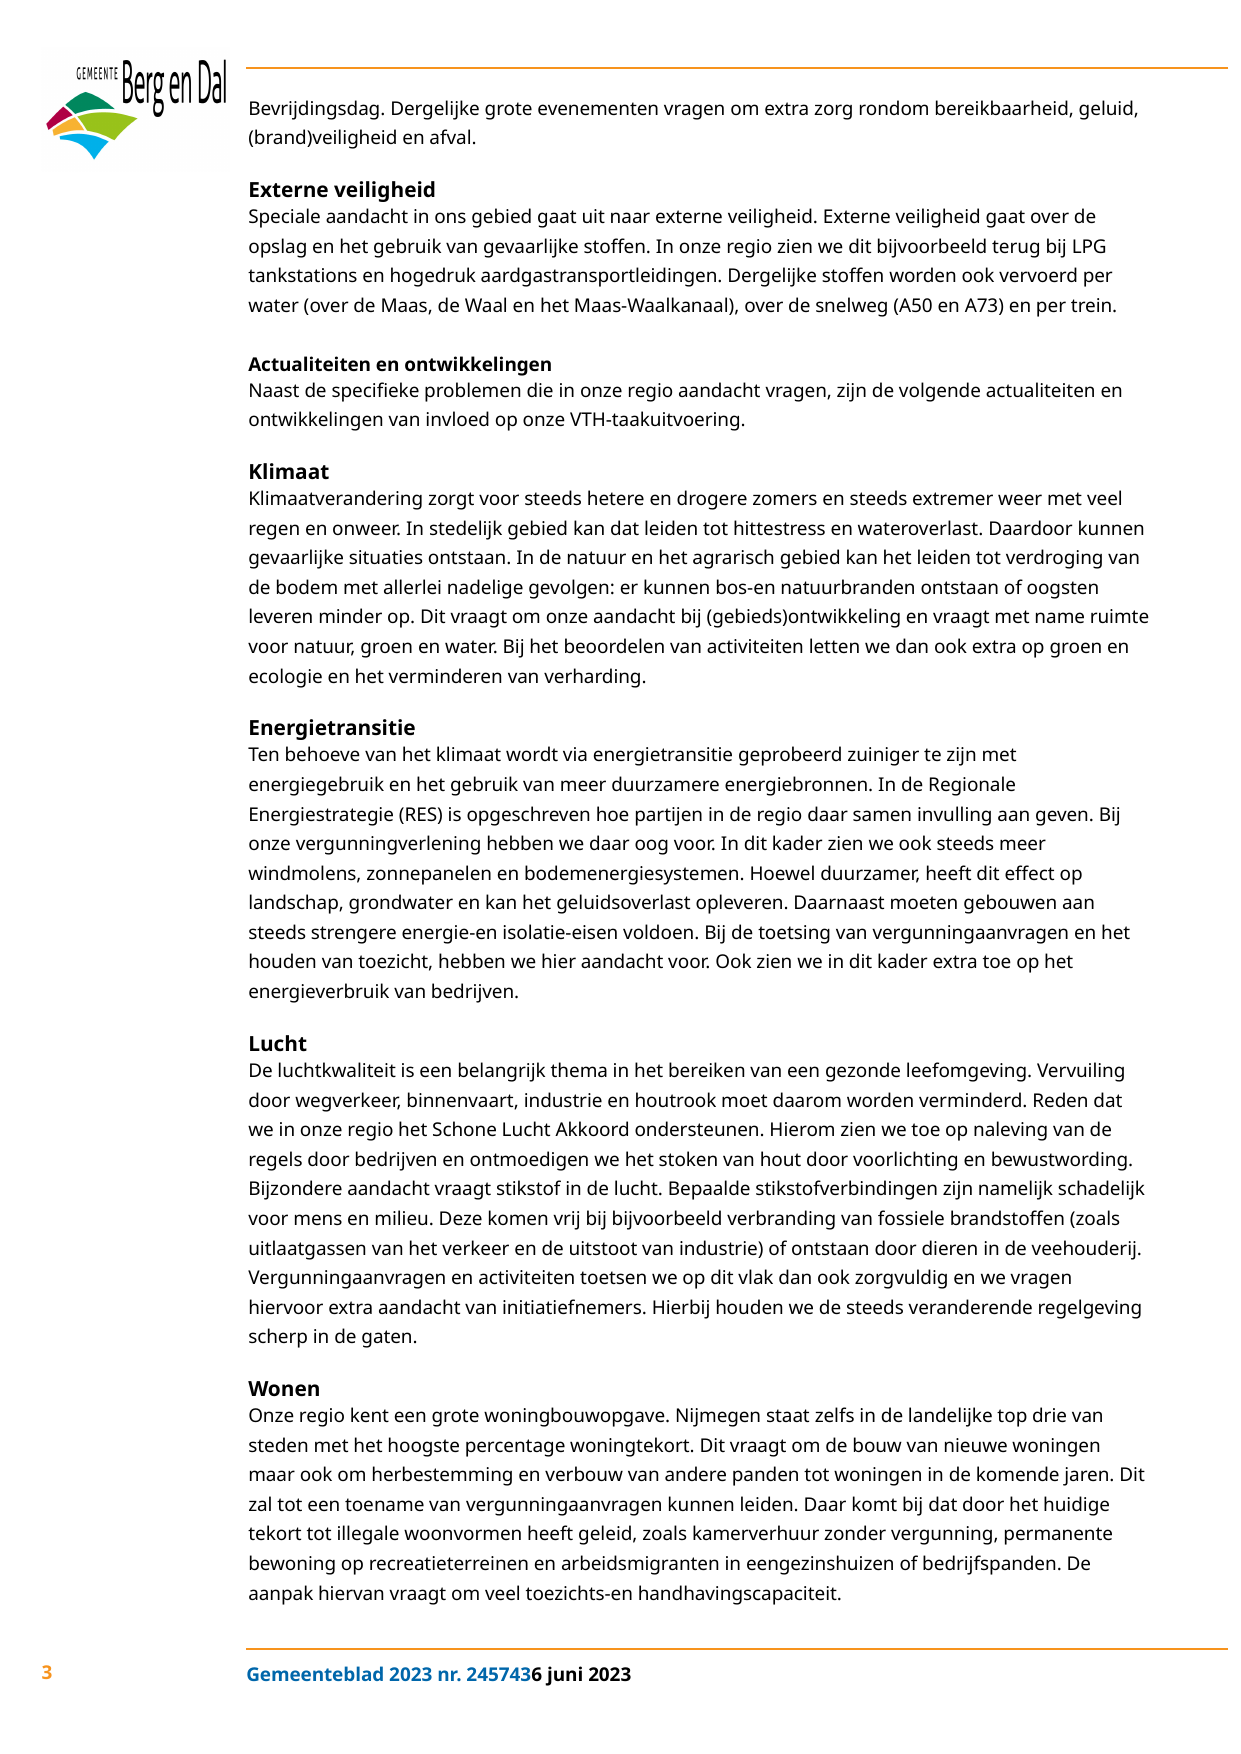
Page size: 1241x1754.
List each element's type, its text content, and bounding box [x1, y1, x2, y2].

text Wonen [248, 1374, 1152, 1402]
text Speciale aandacht in ons gebied gaat uit naar externe veiligheid. Externe veiligheid gaat over de opslag en het gebruik van gevaarlijke stoffen. In onze regio zien we dit bijvoorbeeld terug bij LPG tankstations en hogedruk aardgastransportleidingen. Dergelijke stoffen worden ook vervoerd per water (over de Maas, de Waal en het Maas-Waalkanaal), over de snelweg (A50 en A73) en per trein. [248, 203, 1152, 318]
text Actualiteiten en ontwikkelingen [248, 351, 1152, 377]
text Lucht [248, 1029, 1152, 1057]
text Ten behoeve van het klimaat wordt via energietransitie geprobeerd zuiniger te zijn met energiegebruik en het gebruik van meer duurzamere energiebronnen. In de Regionale Energiestrategie (RES) is opgeschreven hoe partijen in de regio daar samen invulling aan geven. Bij onze vergunningverlening hebben we daar oog voor. In dit kader zien we ook steeds meer windmolens, zonnepanelen en bodemenergiesystemen. Hoewel duurzamer, heeft dit effect op landschap, grondwater en kan het geluidsoverlast opleveren. Daarnaast moeten gebouwen aan steeds strengere energie-en isolatie-eisen voldoen. Bij de toetsing van vergunningaanvragen en het houden van toezicht, hebben we hier aandacht voor. Ook zien we in dit kader extra toe op het energieverbruik van bedrijven. [248, 742, 1152, 1004]
text Klimaatverandering zorgt voor steeds hetere en drogere zomers en steeds extremer weer met veel regen en onweer. In stedelijk gebied kan dat leiden tot hittestress en wateroverlast. Daardoor kunnen gevaarlijke situaties ontstaan. In de natuur en het agrarisch gebied kan het leiden tot verdroging van de bodem met allerlei nadelige gevolgen: er kunnen bos-en natuurbranden ontstaan of oogsten leveren minder op. Dit vraagt om onze aandacht bij (gebieds)ontwikkeling en vraagt met name ruimte voor natuur, groen en water. Bij het beoordelen van activiteiten letten we dan ook extra op groen en ecologie en het verminderen van verharding. [248, 485, 1152, 688]
text Energietransitie [248, 713, 1152, 742]
text Klimaat [248, 457, 1152, 485]
text Naast de specifieke problemen die in onze regio aandacht vragen, zijn de volgende actualiteiten en ontwikkelingen van invloed op onze VTH-taakuitvoering. [248, 377, 1152, 432]
text Onze regio kent een grote woningbouwopgave. Nijmegen staat zelfs in de landelijke top drie van steden met het hoogste percentage woningtekort. Dit vraagt om de bouw van nieuwe woningen maar ook om herbestemming en verbouw van andere panden tot woningen in de komende jaren. Dit zal tot een toename van vergunningaanvragen kunnen leiden. Daar komt bij dat door het huidige tekort tot illegale woonvormen heeft geleid, zoals kamerverhuur zonder vergunning, permanente bewoning op recreatieterreinen en arbeidsmigranten in eengezinshuizen of bedrijfspanden. De aanpak hiervan vraagt om veel toezichts-en handhavingscapaciteit. [248, 1402, 1152, 1606]
text De luchtkwaliteit is een belangrijk thema in het bereiken van een gezonde leefomgeving. Vervuiling door wegverkeer, binnenvaart, industrie en houtrook moet daarom worden verminderd. Reden dat we in onze regio het Schone Lucht Akkoord ondersteunen. Hierom zien we toe op naleving van de regels door bedrijven en ontmoedigen we het stoken van hout door voorlichting en bewustwording. Bijzondere aandacht vraagt stikstof in de lucht. Bepaalde stikstofverbindingen zijn namelijk schadelijk voor mens en milieu. Deze komen vrij bij bijvoorbeeld verbranding van fossiele brandstoffen (zoals uitlaatgassen van het verkeer en de uitstoot van industrie) of ontstaan door dieren in de veehouderij. Vergunningaanvragen en activiteiten toetsen we op dit vlak dan ook zorgvuldig en we vragen hiervoor extra aandacht van initiatiefnemers. Hierbij houden we de steeds veranderende regelgeving scherp in de gaten. [248, 1057, 1152, 1349]
text Externe veiligheid [248, 175, 1152, 203]
picture [41, 47, 231, 172]
text Bevrijdingsdag. Dergelijke grote evenementen vragen om extra zorg rondom bereikbaarheid, geluid, (brand)veiligheid en afval. [248, 95, 1152, 150]
